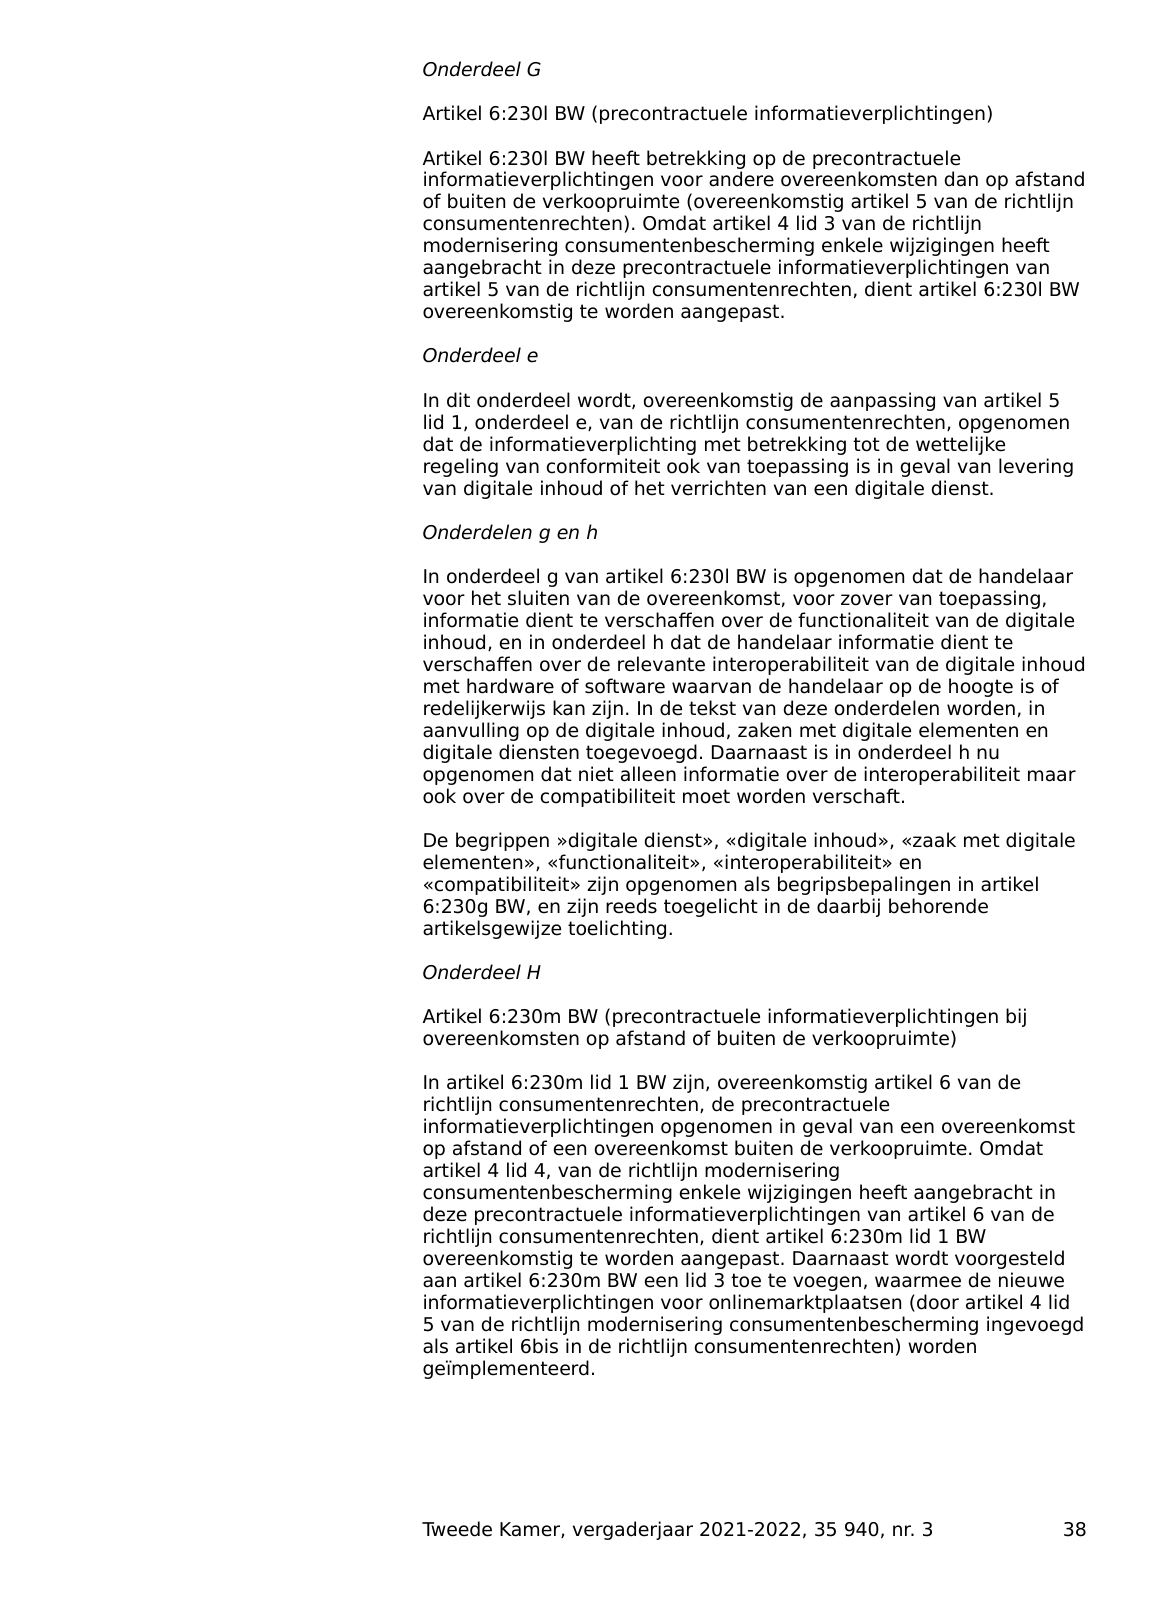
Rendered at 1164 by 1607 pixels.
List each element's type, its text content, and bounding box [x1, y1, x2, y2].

text Artikel 6:230l BW heeft betrekking op de precontractuele informatieverplichtingen voor andere overeenkomsten dan op afstand of buiten de verkoopruimte (overeenkomstig artikel 5 van de richtlijn consumentenrechten). Omdat artikel 4 lid 3 van de richtlijn modernisering consumentenbescherming enkele wijzigingen heeft aangebracht in deze precontractuele informatieverplichtingen van artikel 5 van de richtlijn consumentenrechten, dient artikel 6:230l BW overeenkomstig te worden aangepast. [422, 147, 1087, 323]
text In onderdeel g van artikel 6:230l BW is opgenomen dat de handelaar voor het sluiten van de overeenkomst, voor zover van toepassing, informatie dient te verschaffen over de functionaliteit van de digitale inhoud, en in onderdeel h dat de handelaar informatie dient te verschaffen over de relevante interoperabiliteit van de digitale inhoud met hardware of software waarvan de handelaar op de hoogte is of redelijkerwijs kan zijn. In de tekst van deze onderdelen worden, in aanvulling op de digitale inhoud, zaken met digitale elementen en digitale diensten toegevoegd. Daarnaast is in onderdeel h nu opgenomen dat niet alleen informatie over de interoperabiliteit maar ook over de compatibiliteit moet worden verschaft. [422, 566, 1087, 808]
subtitle Onderdeel G [422, 59, 1087, 81]
subtitle Artikel 6:230m BW (precontractuele informatieverplichtingen bij overeenkomsten op afstand of buiten de verkoopruimte) [422, 1006, 1087, 1050]
subtitle Onderdelen g en h [422, 522, 1087, 544]
subtitle Onderdeel e [422, 345, 1087, 367]
text De begrippen »digitale dienst», «digitale inhoud», «zaak met digitale elementen», «functionaliteit», «interoperabiliteit» en «compatibiliteit» zijn opgenomen als begripsbepalingen in artikel 6:230g BW, en zijn reeds toegelicht in de daarbij behorende artikelsgewijze toelichting. [422, 830, 1087, 940]
subtitle Artikel 6:230l BW (precontractuele informatieverplichtingen) [422, 103, 1087, 125]
text In artikel 6:230m lid 1 BW zijn, overeenkomstig artikel 6 van de richtlijn consumentenrechten, de precontractuele informatieverplichtingen opgenomen in geval van een overeenkomst op afstand of een overeenkomst buiten de verkoopruimte. Omdat artikel 4 lid 4, van de richtlijn modernisering consumentenbescherming enkele wijzigingen heeft aangebracht in deze precontractuele informatieverplichtingen van artikel 6 van de richtlijn consumentenrechten, dient artikel 6:230m lid 1 BW overeenkomstig te worden aangepast. Daarnaast wordt voorgesteld aan artikel 6:230m BW een lid 3 toe te voegen, waarmee de nieuwe informatieverplichtingen voor onlinemarktplaatsen (door artikel 4 lid 5 van de richtlijn modernisering consumentenbescherming ingevoegd als artikel 6bis in de richtlijn consumentenrechten) worden geïmplementeerd. [422, 1072, 1087, 1380]
subtitle Onderdeel H [422, 962, 1087, 984]
text In dit onderdeel wordt, overeenkomstig de aanpassing van artikel 5 lid 1, onderdeel e, van de richtlijn consumentenrechten, opgenomen dat de informatieverplichting met betrekking tot de wettelijke regeling van conformiteit ook van toepassing is in geval van levering van digitale inhoud of het verrichten van een digitale dienst. [422, 389, 1087, 499]
